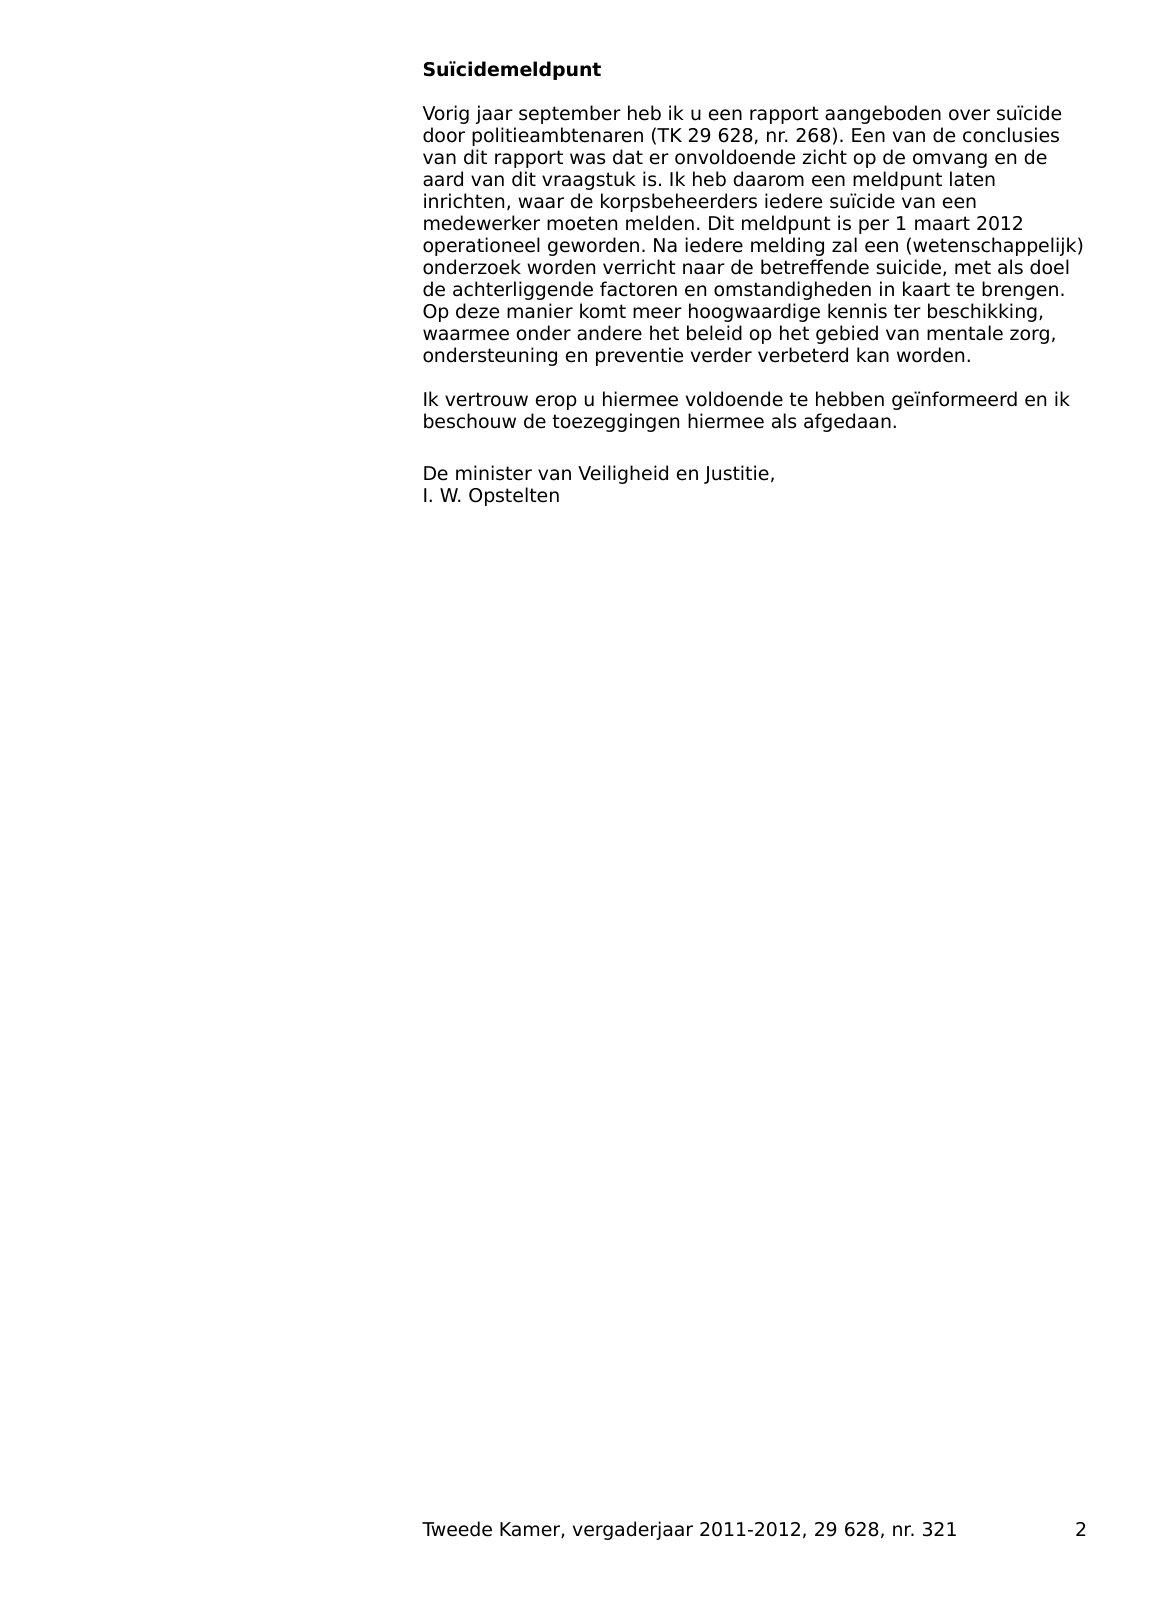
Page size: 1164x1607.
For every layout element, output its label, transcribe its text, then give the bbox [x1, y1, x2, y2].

subtitle Suïcidemeldpunt [422, 59, 1087, 81]
text De minister van Veiligheid en Justitie, I. W. Opstelten [422, 463, 1087, 507]
text Ik vertrouw erop u hiermee voldoende te hebben geïnformeerd en ik beschouw de toezeggingen hiermee als afgedaan. [422, 389, 1087, 433]
text Vorig jaar september heb ik u een rapport aangeboden over suïcide door politieambtenaren (TK 29 628, nr. 268). Een van de conclusies van dit rapport was dat er onvoldoende zicht op de omvang en de aard van dit vraagstuk is. Ik heb daarom een meldpunt laten inrichten, waar de korpsbeheerders iedere suïcide van een medewerker moeten melden. Dit meldpunt is per 1 maart 2012 operationeel geworden. Na iedere melding zal een (wetenschappelijk) onderzoek worden verricht naar de betreffende suicide, met als doel de achterliggende factoren en omstandigheden in kaart te brengen. Op deze manier komt meer hoogwaardige kennis ter beschikking, waarmee onder andere het beleid op het gebied van mentale zorg, ondersteuning en preventie verder verbeterd kan worden. [422, 103, 1087, 367]
